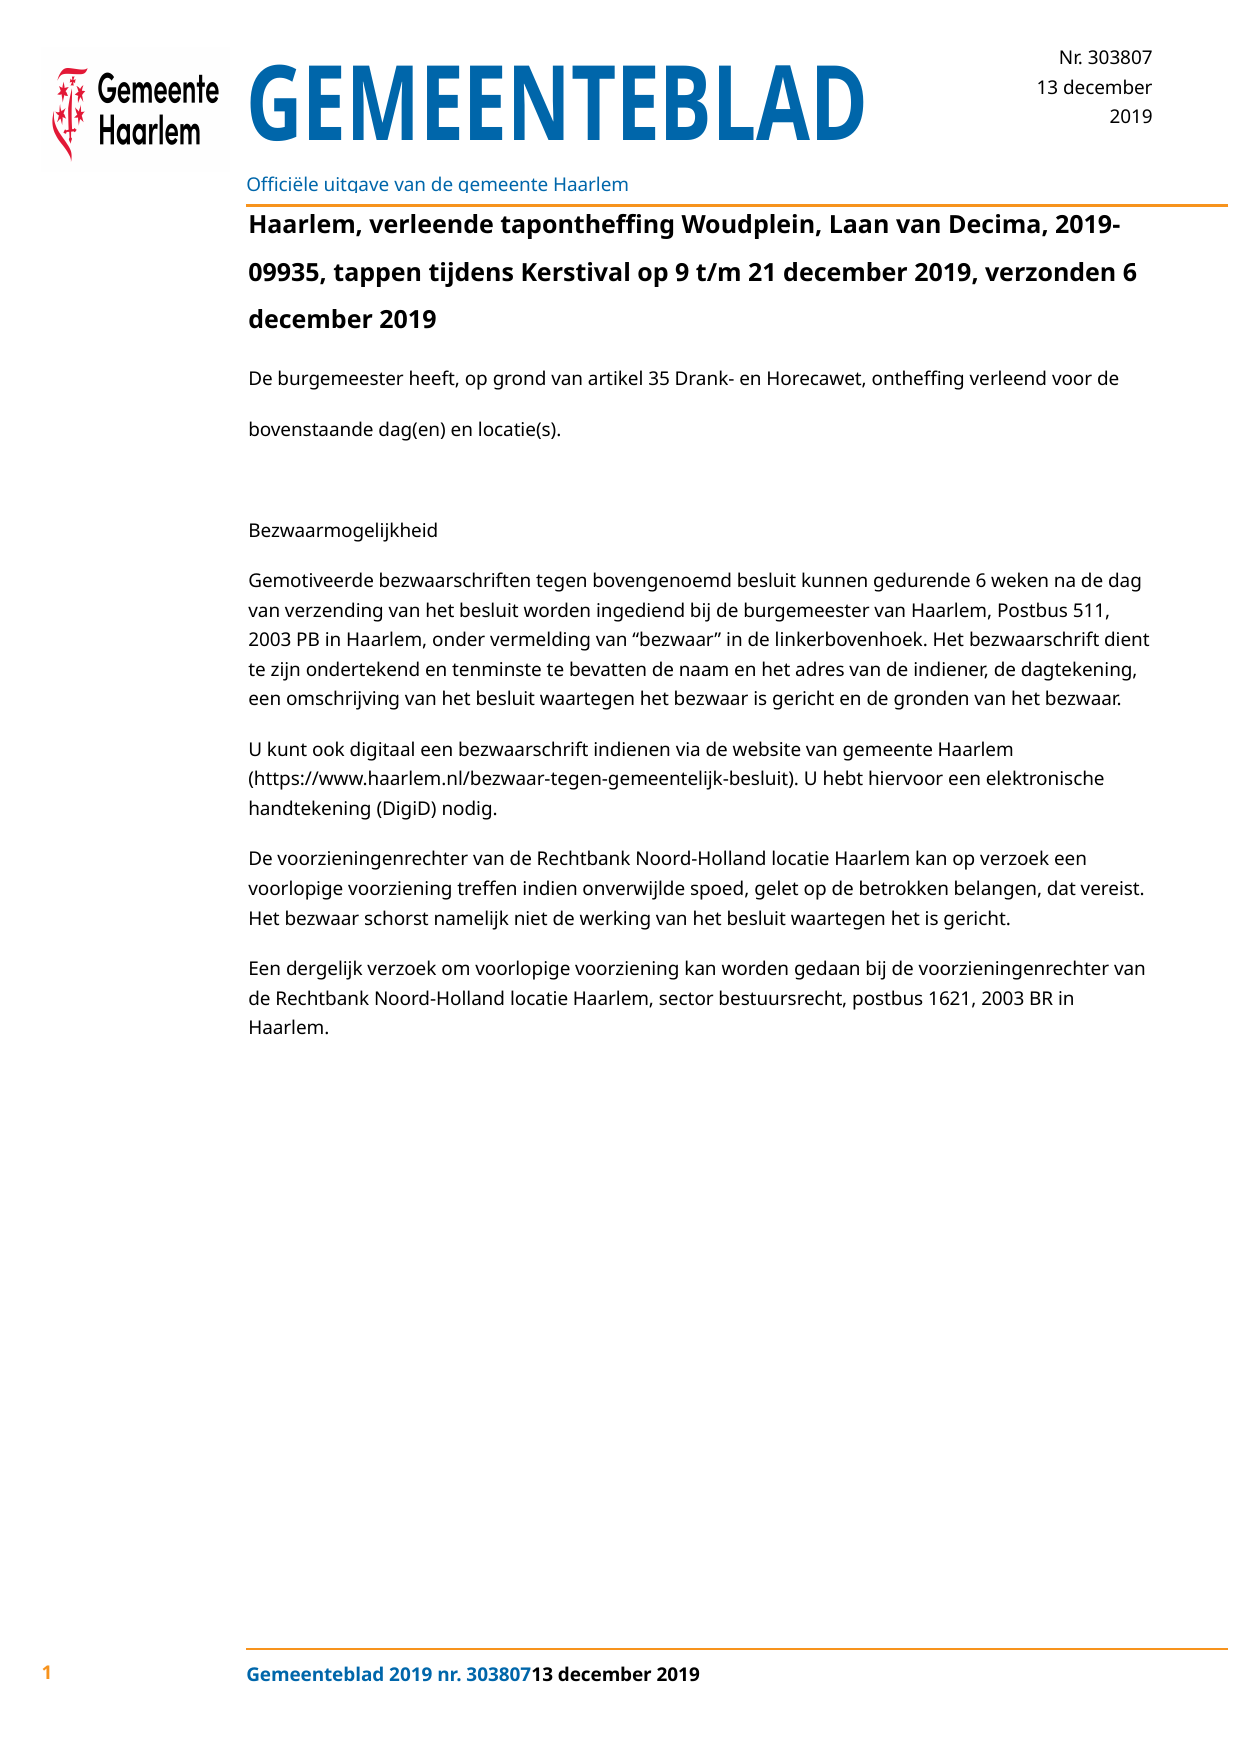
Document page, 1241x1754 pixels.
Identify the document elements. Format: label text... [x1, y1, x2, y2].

text Gemotiveerde bezwaarschriften tegen bovengenoemd besluit kunnen gedurende 6 weken na de dag van verzending van het besluit worden ingediend bij de burgemeester van Haarlem, Postbus 511, 2003 PB in Haarlem, onder vermelding van “bezwaar” in de linkerbovenhoek. Het bezwaarschrift dient te zijn ondertekend en tenminste te bevatten de naam en het adres van de indiener, de dagtekening, een omschrijving van het besluit waartegen het bezwaar is gericht en de gronden van het bezwaar. [248, 567, 1152, 711]
text Haarlem, verleende tapontheffing Woudplein, Laan van Decima, 2019-09935, tappen tijdens Kerstival op 9 t/m 21 december 2019, verzonden 6 december 2019 [248, 207, 1152, 336]
picture [41, 47, 231, 172]
text bovenstaande dag(en) en locatie(s). [248, 416, 1152, 442]
text Een dergelijk verzoek om voorlopige voorziening kan worden gedaan bij de voorzieningenrechter van de Rechtbank Noord-Holland locatie Haarlem, sector bestuursrecht, postbus 1621, 2003 BR in Haarlem. [248, 955, 1152, 1040]
text De burgemeester heeft, op grond van artikel 35 Drank- en Horecawet, ontheffing verleend voor de [248, 366, 1152, 391]
text U kunt ook digitaal een bezwaarschrift indienen via de website van gemeente Haarlem (https://www.haarlem.nl/bezwaar-tegen-gemeentelijk-besluit). U hebt hiervoor een elektronische handtekening (DigiD) nodig. [248, 736, 1152, 821]
text De voorzieningenrechter van de Rechtbank Noord-Holland locatie Haarlem kan op verzoek een voorlopige voorziening treffen indien onverwijlde spoed, gelet op de betrokken belangen, dat vereist. Het bezwaar schorst namelijk niet de werking van het besluit waartegen het is gericht. [248, 846, 1152, 930]
text Bezwaarmogelijkheid [248, 517, 1152, 542]
